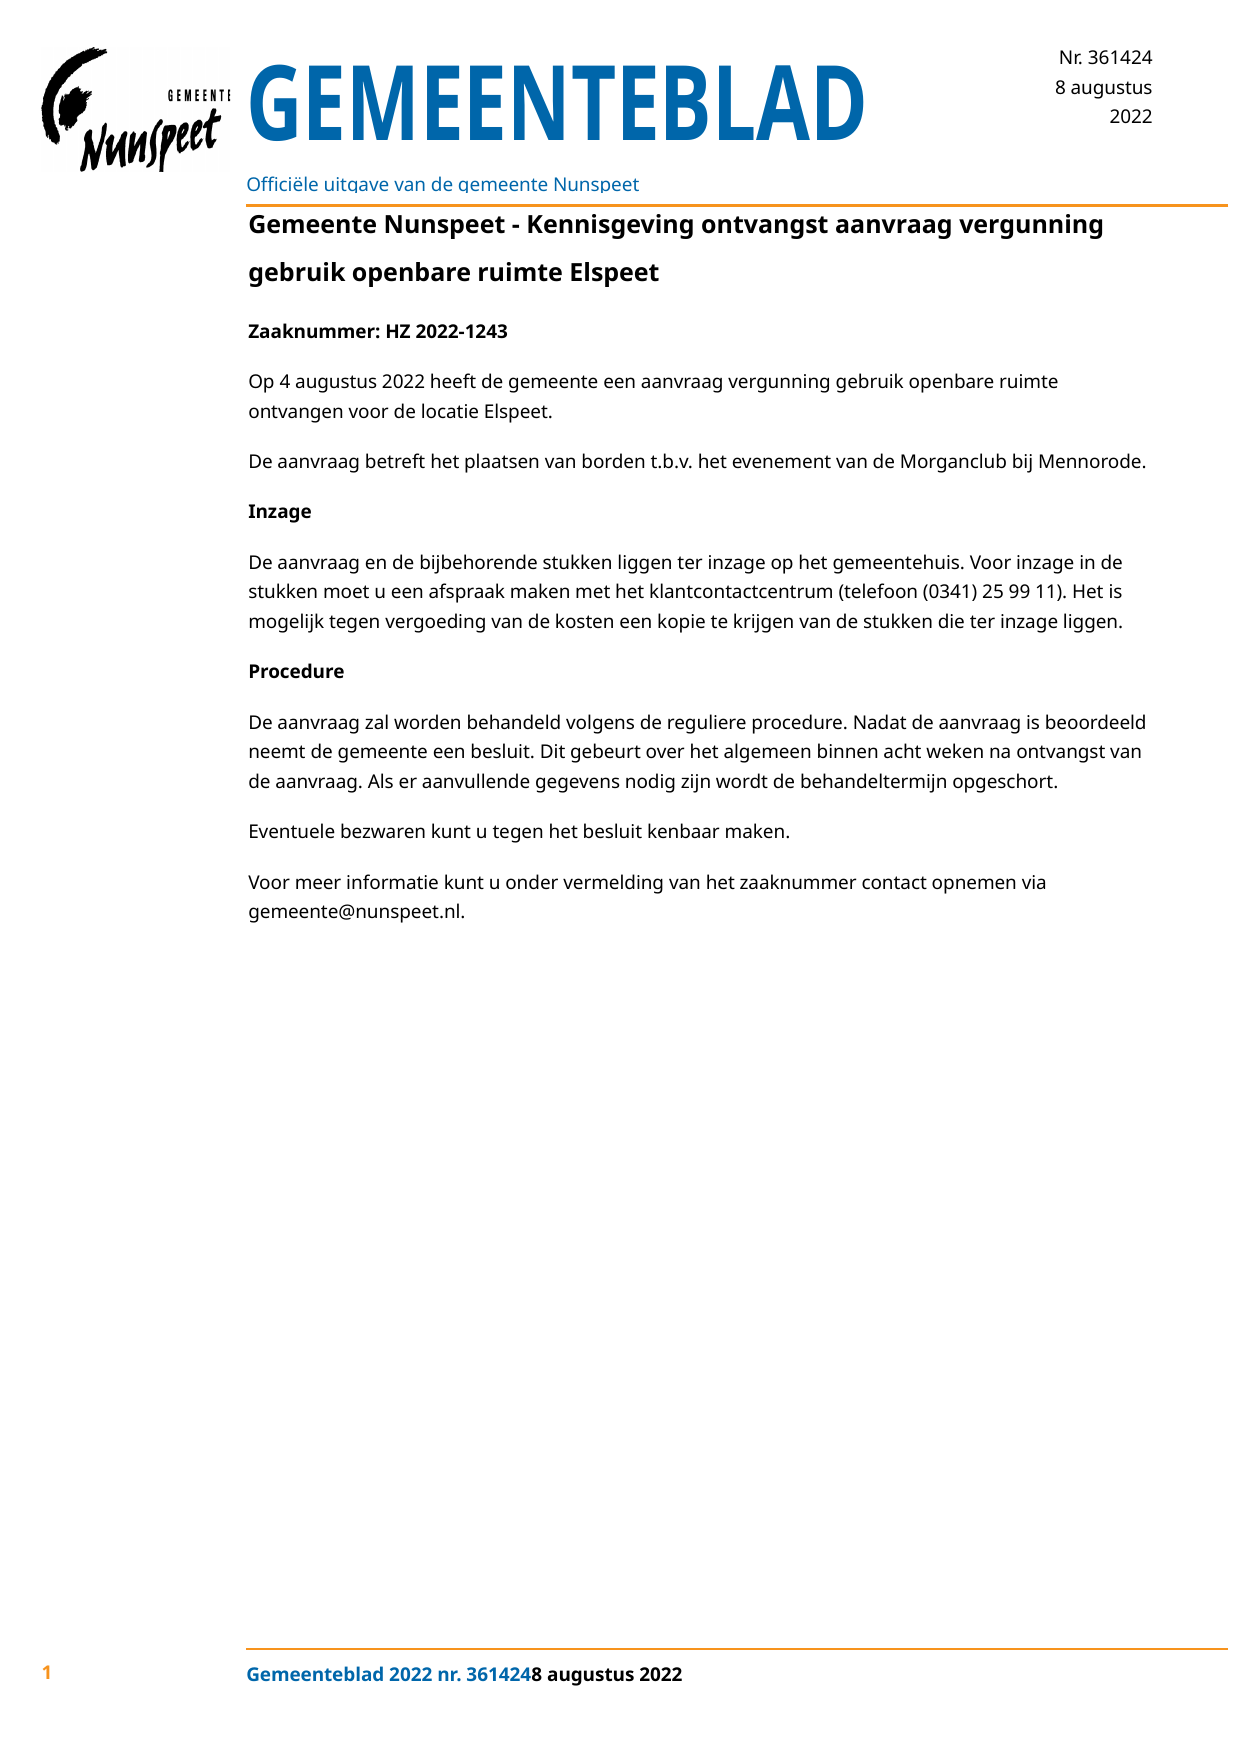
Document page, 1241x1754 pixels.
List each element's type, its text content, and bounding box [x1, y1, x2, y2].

text Voor meer informatie kunt u onder vermelding van het zaaknummer contact opnemen via gemeente@nunspeet.nl. [248, 869, 1152, 924]
text De aanvraag betreft het plaatsen van borden t.b.v. het evenement van de Morganclub bij Mennorode. [248, 448, 1152, 474]
text Eventuele bezwaren kunt u tegen het besluit kenbaar maken. [248, 819, 1152, 844]
text De aanvraag zal worden behandeld volgens de reguliere procedure. Nadat de aanvraag is beoordeeld neemt de gemeente een besluit. Dit gebeurt over het algemeen binnen acht weken na ontvangst van de aanvraag. Als er aanvullende gegevens nodig zijn wordt de behandeltermijn opgeschort. [248, 709, 1152, 794]
text De aanvraag en de bijbehorende stukken liggen ter inzage op het gemeentehuis. Voor inzage in de stukken moet u een afspraak maken met het klantcontactcentrum (telefoon (0341) 25 99 11). Het is mogelijk tegen vergoeding van de kosten een kopie te krijgen van de stukken die ter inzage liggen. [248, 549, 1152, 634]
text Gemeente Nunspeet - Kennisgeving ontvangst aanvraag vergunning gebruik openbare ruimte Elspeet [248, 207, 1152, 288]
picture [41, 47, 231, 172]
text Zaaknummer: HZ 2022-1243 [248, 318, 1152, 344]
text Inzage [248, 499, 1152, 524]
text Procedure [248, 659, 1152, 684]
text Op 4 augustus 2022 heeft de gemeente een aanvraag vergunning gebruik openbare ruimte ontvangen voor de locatie Elspeet. [248, 368, 1152, 424]
